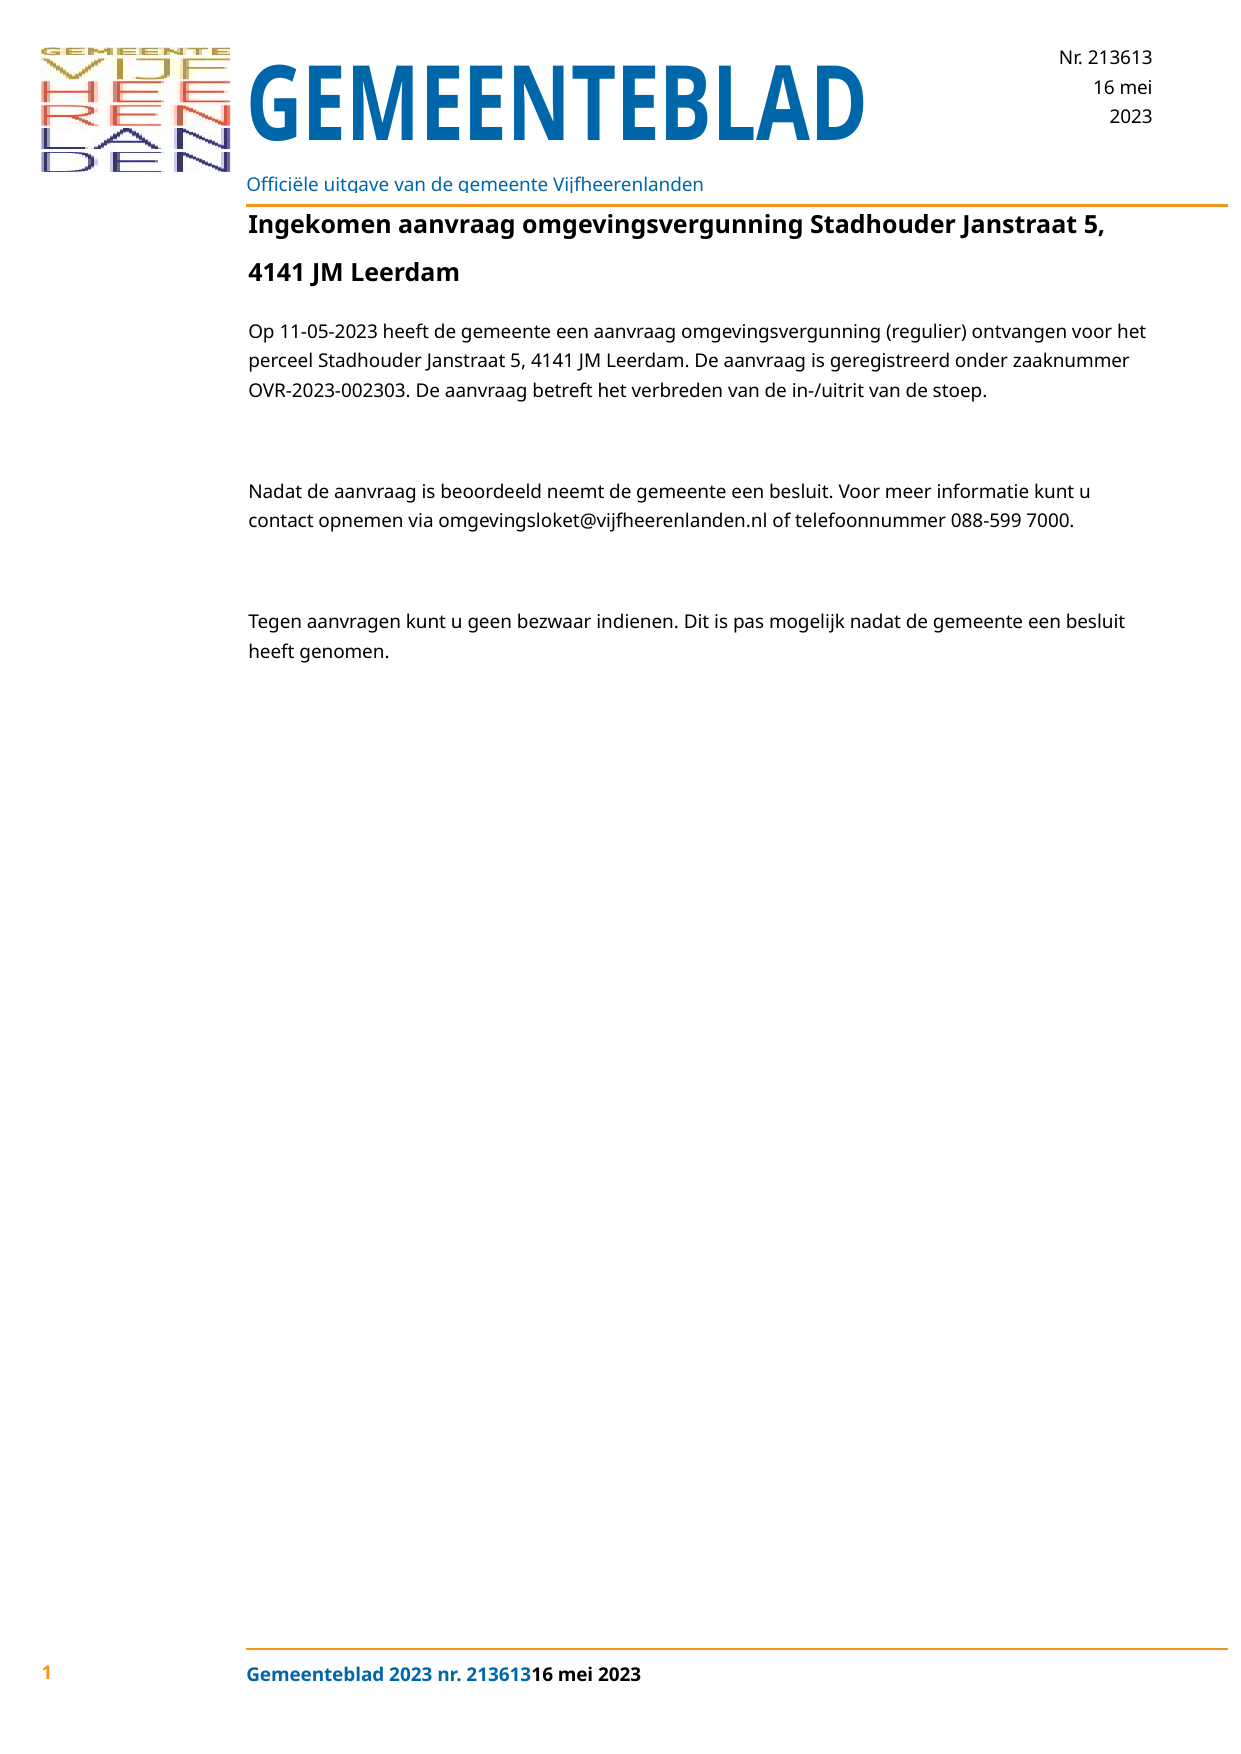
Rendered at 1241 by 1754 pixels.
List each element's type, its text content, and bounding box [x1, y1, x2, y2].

text Tegen aanvragen kunt u geen bezwaar indienen. Dit is pas mogelijk nadat de gemeente een besluit heeft genomen. [248, 608, 1152, 664]
text Op 11-05-2023 heeft de gemeente een aanvraag omgevingsvergunning (regulier) ontvangen voor het perceel Stadhouder Janstraat 5, 4141 JM Leerdam. De aanvraag is geregistreerd onder zaaknummer OVR-2023-002303. De aanvraag betreft het verbreden van de in-/uitrit van de stoep. [248, 318, 1152, 403]
text Ingekomen aanvraag omgevingsvergunning Stadhouder Janstraat 5, 4141 JM Leerdam [248, 207, 1152, 288]
picture [41, 47, 231, 172]
text Nadat de aanvraag is beoordeeld neemt de gemeente een besluit. Voor meer informatie kunt u contact opnemen via omgevingsloket@vijfheerenlanden.nl of telefoonnummer 088-599 7000. [248, 478, 1152, 533]
